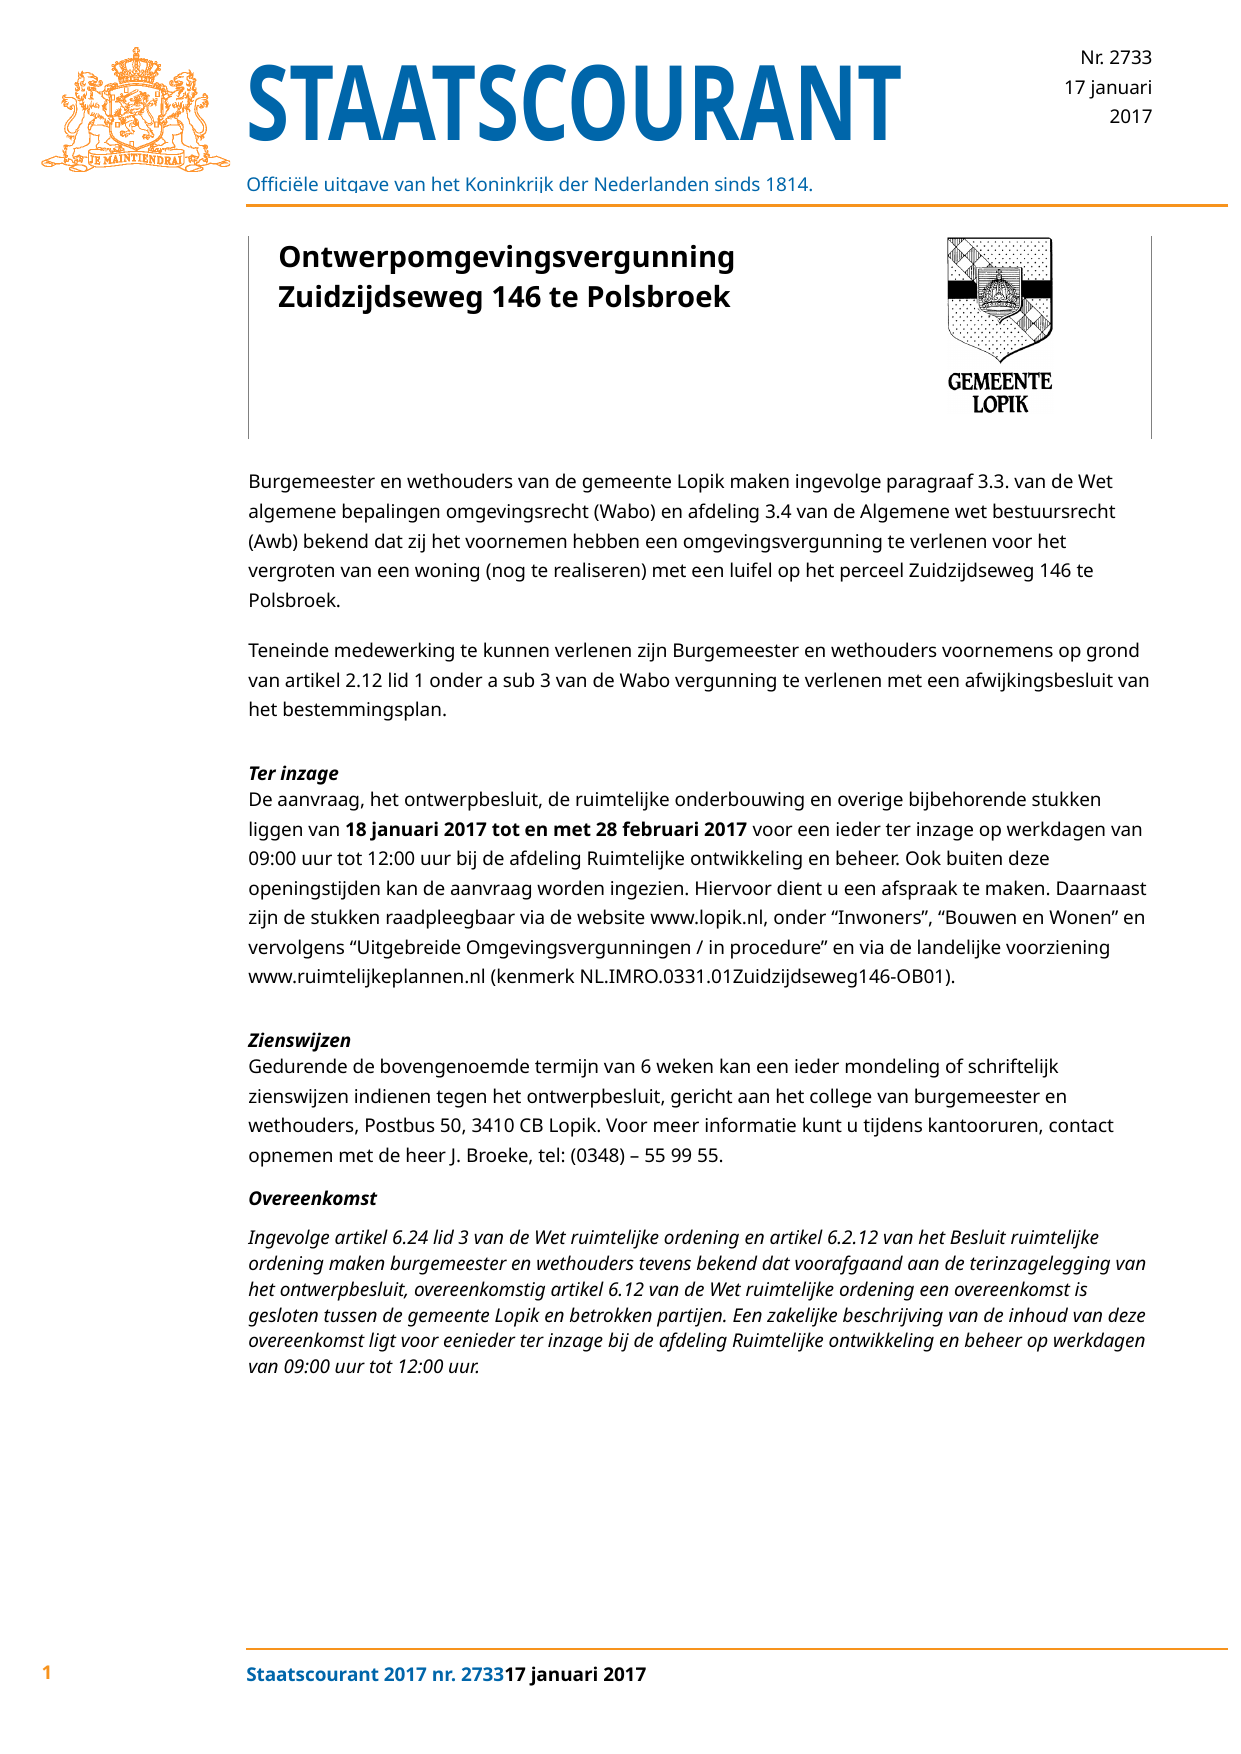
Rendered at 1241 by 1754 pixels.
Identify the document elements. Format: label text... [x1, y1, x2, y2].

picture [946, 236, 1055, 414]
text Zienswijzen [248, 1028, 1152, 1053]
text Burgemeester en wethouders van de gemeente Lopik maken ingevolge paragraaf 3.3. van de Wet algemene bepalingen omgevingsrecht (Wabo) en afdeling 3.4 van de Algemene wet bestuursrecht (Awb) bekend dat zij het voornemen hebben een omgevingsvergunning te verlenen voor het vergroten van een woning (nog te realiseren) met een luifel op het perceel Zuidzijdseweg 146 te Polsbroek. [248, 469, 1152, 613]
text Ingevolge artikel 6.24 lid 3 van de Wet ruimtelijke ordening en artikel 6.2.12 van het Besluit ruimtelijke ordening maken burgemeester en wethouders tevens bekend dat voorafgaand aan de terinzagelegging van het ontwerpbesluit, overeenkomstig artikel 6.12 van de Wet ruimtelijke ordening een overeenkomst is gesloten tussen de gemeente Lopik en betrokken partijen. Een zakelijke beschrijving van de inhoud van deze overeenkomst ligt voor eenieder ter inzage bij de afdeling Ruimtelijke ontwikkeling en beheer op werkdagen van 09:00 uur tot 12:00 uur. [248, 1224, 1152, 1379]
text Overeenkomst [248, 1185, 1152, 1211]
picture [41, 47, 231, 172]
table_header [850, 236, 946, 413]
text Ter inzage [248, 761, 1152, 786]
text Teneinde medewerking te kunnen verlenen zijn Burgemeester en wethouders voornemens op grond van artikel 2.12 lid 1 onder a sub 3 van de Wabo vergunning te verlenen met een afwijkingsbesluit van het bestemmingsplan. [248, 637, 1152, 722]
table_header [850, 414, 1151, 439]
text De aanvraag, het ontwerpbesluit, de ruimtelijke onderbouwing en overige bijbehorende stukken liggen van 18 januari 2017 tot en met 28 februari 2017 voor een ieder ter inzage op werkdagen van 09:00 uur tot 12:00 uur bij de afdeling Ruimtelijke ontwikkeling en beheer. Ook buiten deze openingstijden kan de aanvraag worden ingezien. Hiervoor dient u een afspraak te maken. Daarnaast zijn de stukken raadpleegbaar via de website www.lopik.nl, onder “Inwoners”, “Bouwen en Wonen” en vervolgens “Uitgebreide Omgevingsvergunningen / in procedure” en via de landelijke voorziening www.ruimtelijkeplannen.nl (kenmerk NL.IMRO.0331.01Zuidzijdseweg146-OB01). [248, 786, 1152, 989]
table_header Ontwerpomgevingsvergunning Zuidzijdseweg 146 te Polsbroek [249, 236, 850, 439]
text Gedurende de bovengenoemde termijn van 6 weken kan een ieder mondeling of schriftelijk zienswijzen indienen tegen het ontwerpbesluit, gericht aan het college van burgemeester en wethouders, Postbus 50, 3410 CB Lopik. Voor meer informatie kunt u tijdens kantooruren, contact opnemen met de heer J. Broeke, tel: (0348) – 55 99 55. [248, 1053, 1152, 1168]
table_header [1055, 236, 1151, 413]
